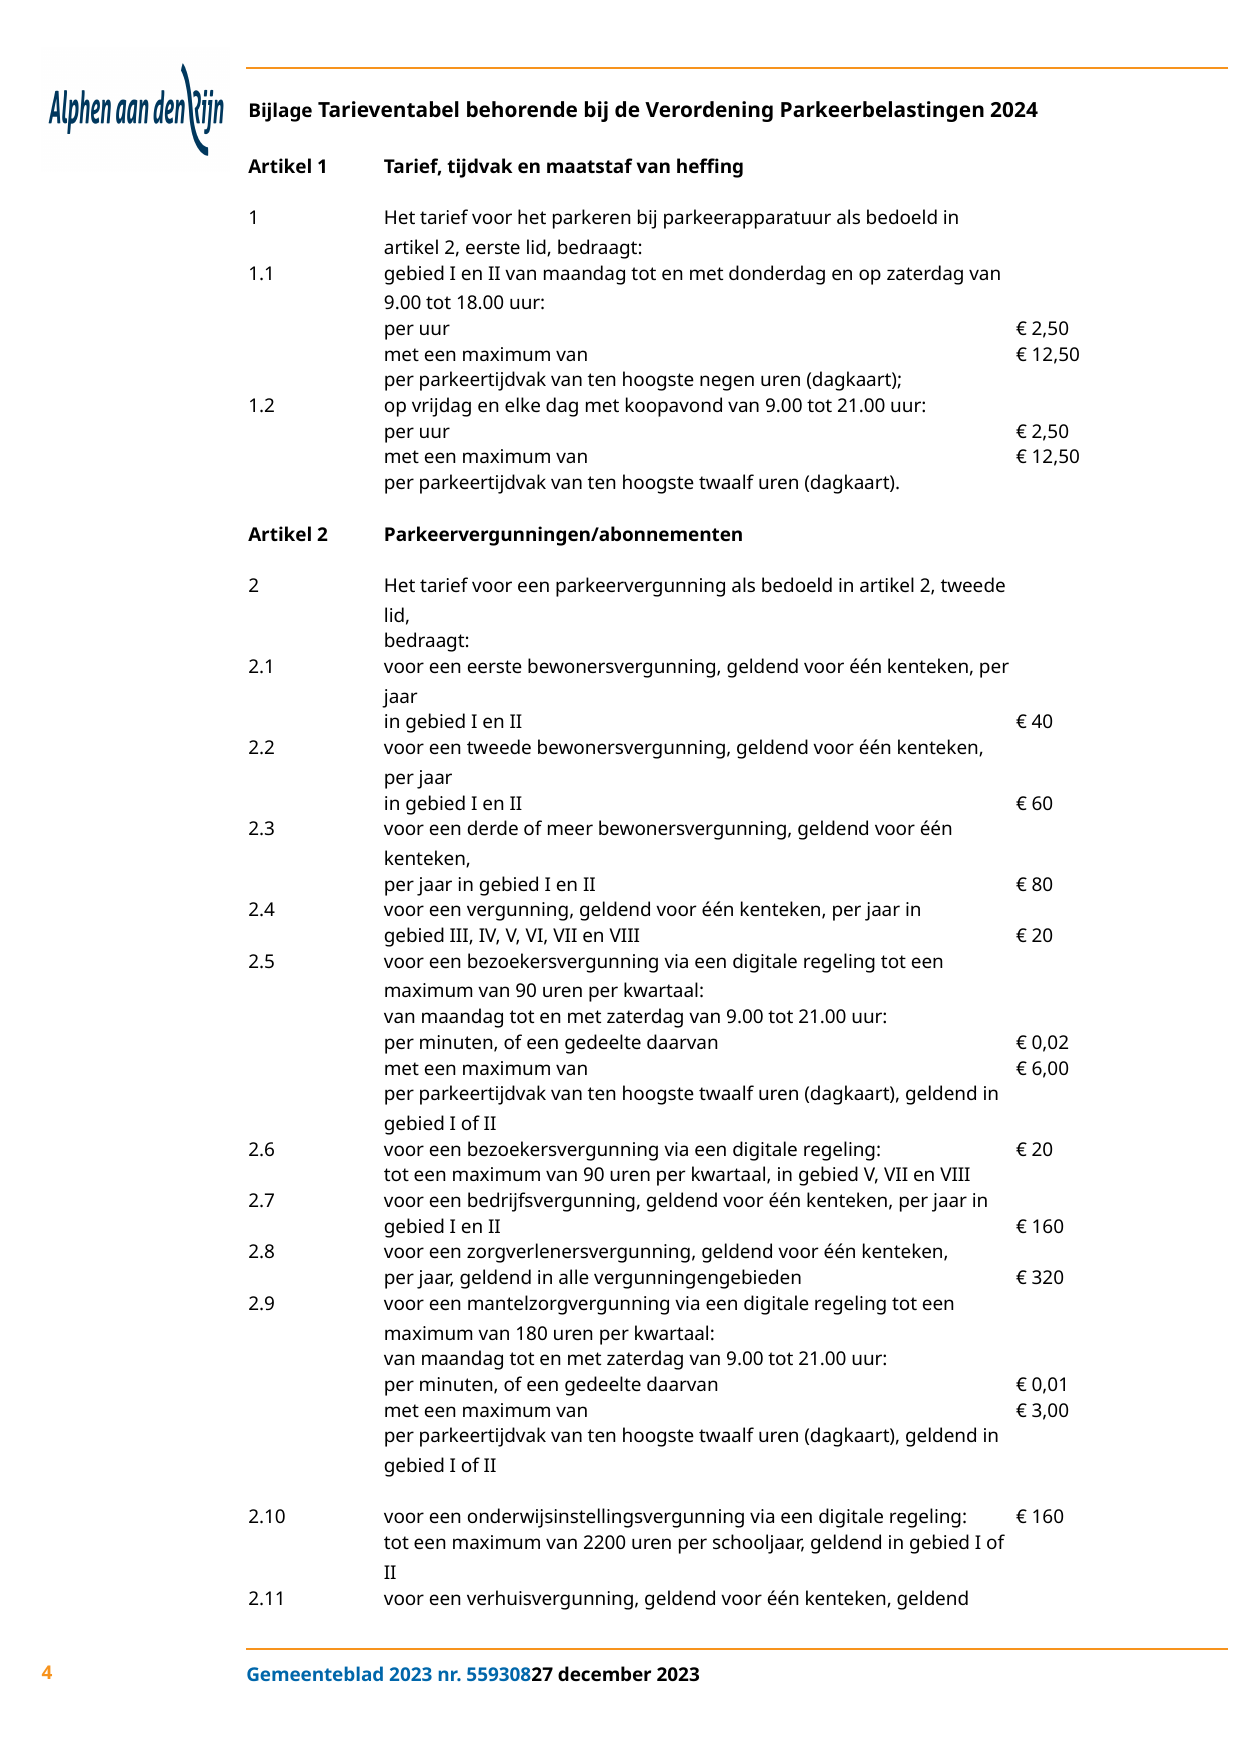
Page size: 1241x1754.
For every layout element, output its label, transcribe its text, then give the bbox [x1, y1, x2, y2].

table_cell [248, 1265, 384, 1290]
table_cell [384, 1478, 1016, 1504]
table_cell voor een mantelzorgvergunning via een digitale regeling tot een maximum van 180 uren per kwartaal: [384, 1290, 1016, 1346]
table_cell 2.3 [248, 816, 384, 871]
table_header Tarief, tijdvak en maatstaf van heffing [384, 153, 1016, 179]
table_cell [1016, 948, 1152, 1003]
table_cell op vrijdag en elke dag met koopavond van 9.00 tot 21.00 uur: [384, 392, 1016, 418]
table_cell van maandag tot en met zaterdag van 9.00 tot 21.00 uur: [384, 1346, 1016, 1371]
table_cell [248, 1346, 384, 1371]
table_cell voor een eerste bewonersvergunning, geldend voor één kenteken, per jaar [384, 654, 1016, 709]
table_cell [248, 1478, 384, 1504]
table_cell in gebied I en II [384, 709, 1016, 734]
table_cell [248, 1371, 384, 1397]
table_cell met een maximum van [384, 1055, 1016, 1081]
table_cell [248, 341, 384, 367]
table_cell € 3,00 [1016, 1397, 1152, 1423]
table_cell Het tarief voor een parkeervergunning als bedoeld in artikel 2, tweede lid, [384, 573, 1016, 628]
table_cell [1016, 1478, 1152, 1504]
table_cell met een maximum van [384, 1397, 1016, 1423]
table_cell € 0,02 [1016, 1029, 1152, 1055]
table_cell [248, 922, 384, 948]
table_cell 2.10 [248, 1504, 384, 1529]
table_cell [1016, 897, 1152, 922]
table_cell [384, 495, 1016, 521]
table_cell [248, 1213, 384, 1239]
table_cell [248, 790, 384, 816]
table_cell 2.2 [248, 735, 384, 790]
table_cell [1016, 573, 1152, 628]
table_cell [384, 547, 1016, 572]
table_cell € 160 [1016, 1504, 1152, 1529]
table_cell [248, 628, 384, 653]
table_cell € 60 [1016, 790, 1152, 816]
table_cell 1.2 [248, 392, 384, 418]
table_cell per parkeertijdvak van ten hoogste twaalf uren (dagkaart), geldend in gebied I of II [384, 1423, 1016, 1478]
table_cell 2.6 [248, 1136, 384, 1162]
table_cell per jaar, geldend in alle vergunningengebieden [384, 1265, 1016, 1290]
table_cell gebied I en II [384, 1213, 1016, 1239]
table_cell 1.1 [248, 260, 384, 315]
table_cell in gebied I en II [384, 790, 1016, 816]
table_cell bedraagt: [384, 628, 1016, 653]
table_cell per parkeertijdvak van ten hoogste twaalf uren (dagkaart), geldend in gebied I of II [384, 1081, 1016, 1136]
table_cell [1016, 392, 1152, 418]
table_cell [1016, 1346, 1152, 1371]
table_cell [248, 418, 384, 444]
table_cell € 320 [1016, 1265, 1152, 1290]
table_cell [248, 1055, 384, 1081]
table_cell [1016, 260, 1152, 315]
table_cell [248, 1081, 384, 1136]
table_cell voor een onderwijsinstellingsvergunning via een digitale regeling: [384, 1504, 1016, 1529]
table_cell [1016, 367, 1152, 392]
table_cell € 20 [1016, 922, 1152, 948]
table_cell 2.1 [248, 654, 384, 709]
table_cell 2.5 [248, 948, 384, 1003]
table_cell [248, 1397, 384, 1423]
table_cell [1016, 521, 1152, 547]
table_cell voor een bezoekersvergunning via een digitale regeling: [384, 1136, 1016, 1162]
table_cell per parkeertijdvak van ten hoogste twaalf uren (dagkaart). [384, 470, 1016, 495]
table_cell per parkeertijdvak van ten hoogste negen uren (dagkaart); [384, 367, 1016, 392]
table_cell Artikel 2 [248, 521, 384, 547]
table_cell [248, 1029, 384, 1055]
table_cell € 2,50 [1016, 418, 1152, 444]
table_cell [248, 179, 384, 204]
table_header [1016, 153, 1152, 179]
table_cell [1016, 1081, 1152, 1136]
table_cell [248, 1423, 384, 1478]
table_cell [1016, 816, 1152, 871]
table_cell met een maximum van [384, 341, 1016, 367]
table_cell met een maximum van [384, 444, 1016, 469]
table_cell € 20 [1016, 1136, 1152, 1162]
table_cell [248, 547, 384, 572]
table_cell voor een zorgverlenersvergunning, geldend voor één kenteken, [384, 1239, 1016, 1264]
table_cell [248, 1162, 384, 1187]
table_cell 2.7 [248, 1187, 384, 1213]
table_cell [1016, 1290, 1152, 1346]
table_cell [1016, 495, 1152, 521]
table_cell [1016, 654, 1152, 709]
table_cell Parkeervergunningen/abonnementen [384, 521, 1016, 547]
table_cell tot een maximum van 2200 uren per schooljaar, geldend in gebied I of II [384, 1530, 1016, 1585]
table_header Artikel 1 [248, 153, 384, 179]
table_cell 2.9 [248, 1290, 384, 1346]
table_cell € 6,00 [1016, 1055, 1152, 1081]
table_cell gebied I en II van maandag tot en met donderdag en op zaterdag van 9.00 tot 18.00 uur: [384, 260, 1016, 315]
table_cell 2.4 [248, 897, 384, 922]
table_cell [1016, 1423, 1152, 1478]
table_cell [1016, 1530, 1152, 1585]
table_cell [248, 367, 384, 392]
table_cell [1016, 179, 1152, 204]
picture [41, 47, 231, 172]
table_cell [1016, 1003, 1152, 1029]
table_cell [384, 179, 1016, 204]
table_cell van maandag tot en met zaterdag van 9.00 tot 21.00 uur: [384, 1003, 1016, 1029]
table_cell € 12,50 [1016, 444, 1152, 469]
table_cell voor een vergunning, geldend voor één kenteken, per jaar in [384, 897, 1016, 922]
table_cell voor een derde of meer bewonersvergunning, geldend voor één kenteken, [384, 816, 1016, 871]
table_cell [248, 1530, 384, 1585]
table_cell voor een bedrijfsvergunning, geldend voor één kenteken, per jaar in [384, 1187, 1016, 1213]
table_cell [248, 444, 384, 469]
table_cell per uur [384, 418, 1016, 444]
text Bijlage Tarieventabel behorende bij de Verordening Parkeerbelastingen 2024 [248, 95, 1152, 123]
table_cell per jaar in gebied I en II [384, 871, 1016, 897]
table_cell Het tarief voor het parkeren bij parkeerapparatuur als bedoeld in artikel 2, eerste lid, bedraagt: [384, 205, 1016, 260]
table_cell [1016, 205, 1152, 260]
table_cell tot een maximum van 90 uren per kwartaal, in gebied V, VII en VIII [384, 1162, 1016, 1187]
table_cell [1016, 547, 1152, 572]
table_cell € 12,50 [1016, 341, 1152, 367]
table_cell [1016, 1585, 1152, 1611]
table_cell € 160 [1016, 1213, 1152, 1239]
table_cell [248, 470, 384, 495]
table_cell 2.8 [248, 1239, 384, 1264]
table_cell € 2,50 [1016, 315, 1152, 341]
table_cell [248, 1003, 384, 1029]
table_cell voor een verhuisvergunning, geldend voor één kenteken, geldend [384, 1585, 1016, 1611]
table_cell [1016, 735, 1152, 790]
table_cell per minuten, of een gedeelte daarvan [384, 1371, 1016, 1397]
table_cell € 80 [1016, 871, 1152, 897]
table_cell 2 [248, 573, 384, 628]
table_cell voor een tweede bewonersvergunning, geldend voor één kenteken, per jaar [384, 735, 1016, 790]
table_cell 2.11 [248, 1585, 384, 1611]
table_cell [1016, 1187, 1152, 1213]
table_cell [1016, 628, 1152, 653]
table_cell voor een bezoekersvergunning via een digitale regeling tot een maximum van 90 uren per kwartaal: [384, 948, 1016, 1003]
table_cell € 0,01 [1016, 1371, 1152, 1397]
table_cell [1016, 1239, 1152, 1264]
table_cell [1016, 1162, 1152, 1187]
table_cell [248, 315, 384, 341]
table_cell per minuten, of een gedeelte daarvan [384, 1029, 1016, 1055]
table_cell per uur [384, 315, 1016, 341]
table_cell [248, 709, 384, 734]
table_cell € 40 [1016, 709, 1152, 734]
table_cell [248, 495, 384, 521]
table_cell gebied III, IV, V, VI, VII en VIII [384, 922, 1016, 948]
table_cell [1016, 470, 1152, 495]
table_cell 1 [248, 205, 384, 260]
table_cell [248, 871, 384, 897]
